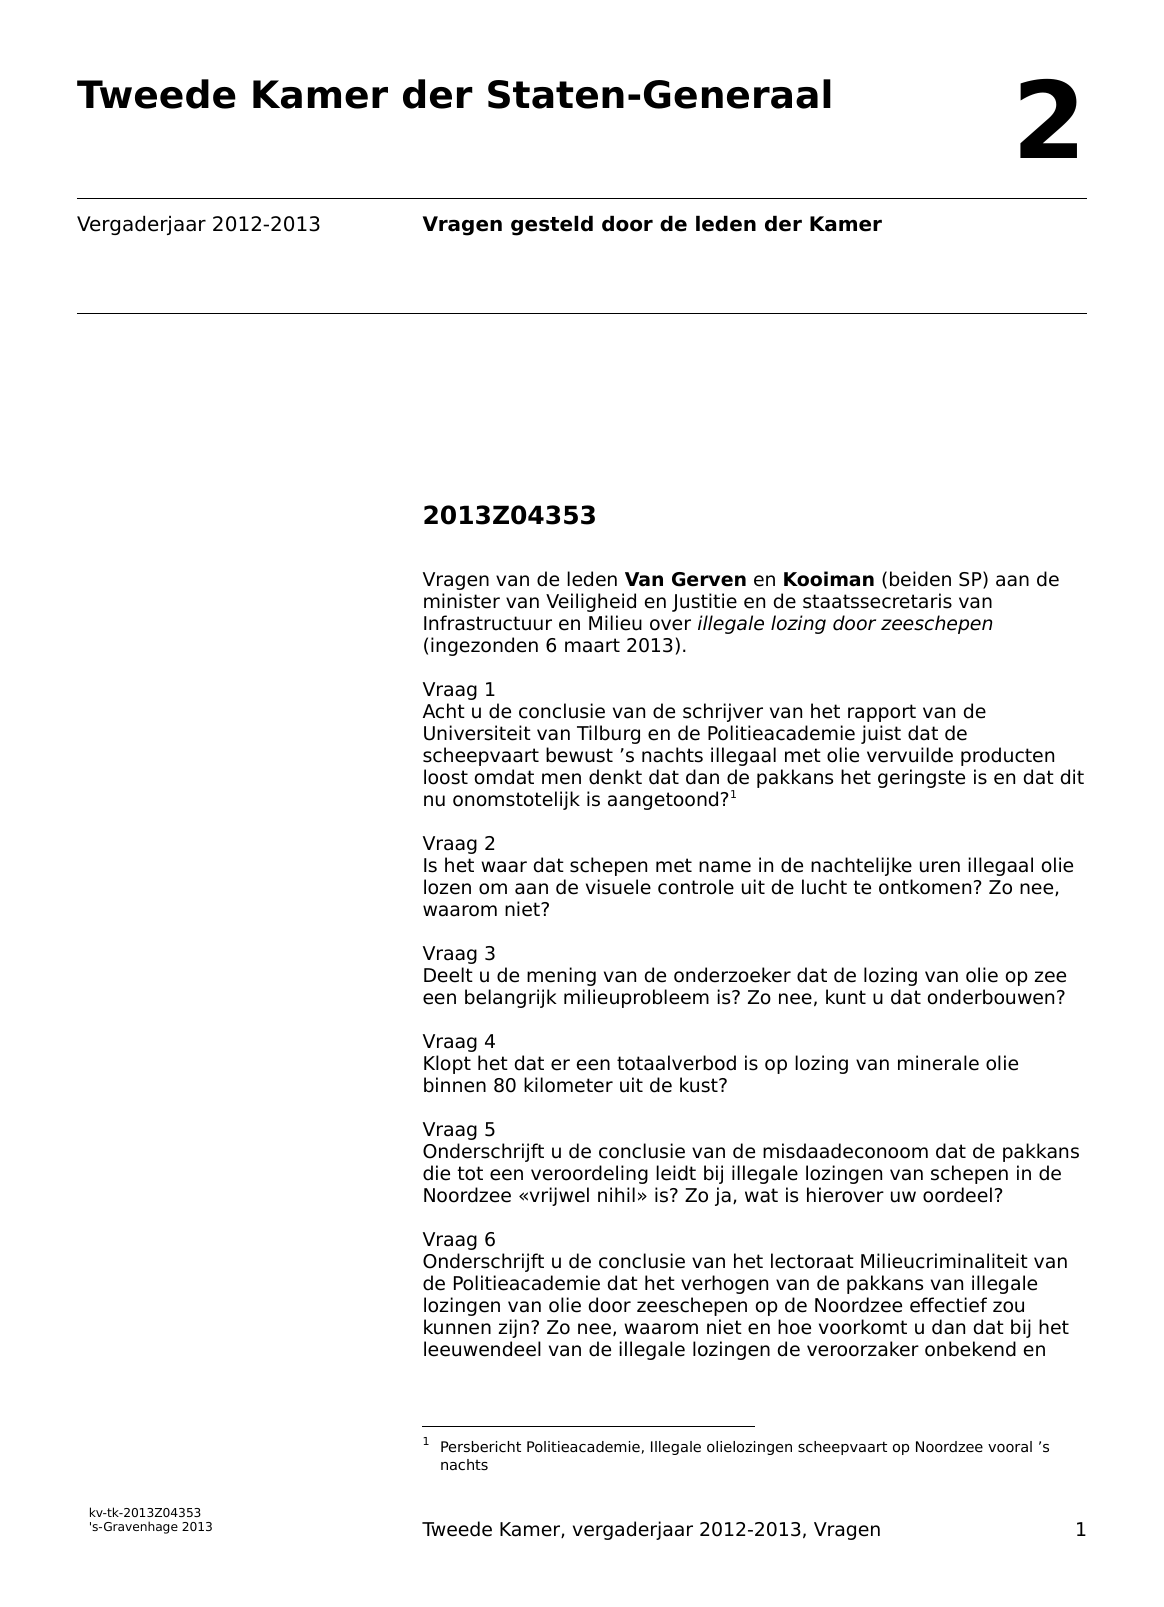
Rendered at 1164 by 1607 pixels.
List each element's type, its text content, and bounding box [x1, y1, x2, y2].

table_cell Vergaderjaar 2012-2013 [77, 199, 422, 313]
text 's-Gravenhage 2013 [88, 1520, 323, 1534]
text Is het waar dat schepen met name in de nachtelijke uren illegaal olie lozen om aan de visuele controle uit de lucht te ontkomen? Zo nee, waarom niet? [422, 855, 1087, 921]
text Vraag 2 [422, 833, 1087, 855]
text Klopt het dat er een totaalverbod is op lozing van minerale olie binnen 80 kilometer uit de kust? [422, 1053, 1087, 1097]
table_cell Vragen gesteld door de leden der Kamer [422, 199, 1087, 313]
text Vraag 4 [422, 1031, 1087, 1053]
text Onderschrijft u de conclusie van het lectoraat Milieucriminaliteit van de Politieacademie dat het verhogen van de pakkans van illegale lozingen van olie door zeeschepen op de Noordzee effectief zou kunnen zijn? Zo nee, waarom niet en hoe voorkomt u dan dat bij het leeuwendeel van de illegale lozingen de veroorzaker onbekend en [422, 1251, 1087, 1361]
text Persbericht Politieacademie, Illegale olielozingen scheepvaart op Noordzee vooral ’s nachts [422, 1435, 1087, 1474]
table_header 2 [886, 59, 1087, 198]
text 2013Z04353 [422, 501, 1087, 531]
text Deelt u de mening van de onderzoeker dat de lozing van olie op zee een belangrijk milieuprobleem is? Zo nee, kunt u dat onderbouwen? [422, 965, 1087, 1009]
text kv-tk-2013Z04353 [88, 1506, 323, 1520]
table_header Tweede Kamer der Staten-Generaal [77, 59, 886, 198]
text Onderschrijft u de conclusie van de misdaadeconoom dat de pakkans die tot een veroordeling leidt bij illegale lozingen van schepen in de Noordzee «vrijwel nihil» is? Zo ja, wat is hierover uw oordeel? [422, 1141, 1087, 1207]
text Vraag 6 [422, 1229, 1087, 1251]
text Vraag 5 [422, 1119, 1087, 1141]
text Vraag 3 [422, 943, 1087, 965]
text Vragen van de leden Van Gerven en Kooiman (beiden SP) aan de minister van Veiligheid en Justitie en de staatssecretaris van Infrastructuur en Milieu over illegale lozing door zeeschepen (ingezonden 6 maart 2013). [422, 569, 1087, 657]
text Vraag 1 [422, 679, 1087, 701]
text Acht u de conclusie van de schrijver van het rapport van de Universiteit van Tilburg en de Politieacademie juist dat de scheepvaart bewust ’s nachts illegaal met olie vervuilde producten loost omdat men denkt dat dan de pakkans het geringste is en dat dit nu onomstotelijk is aangetoond? [422, 701, 1087, 811]
